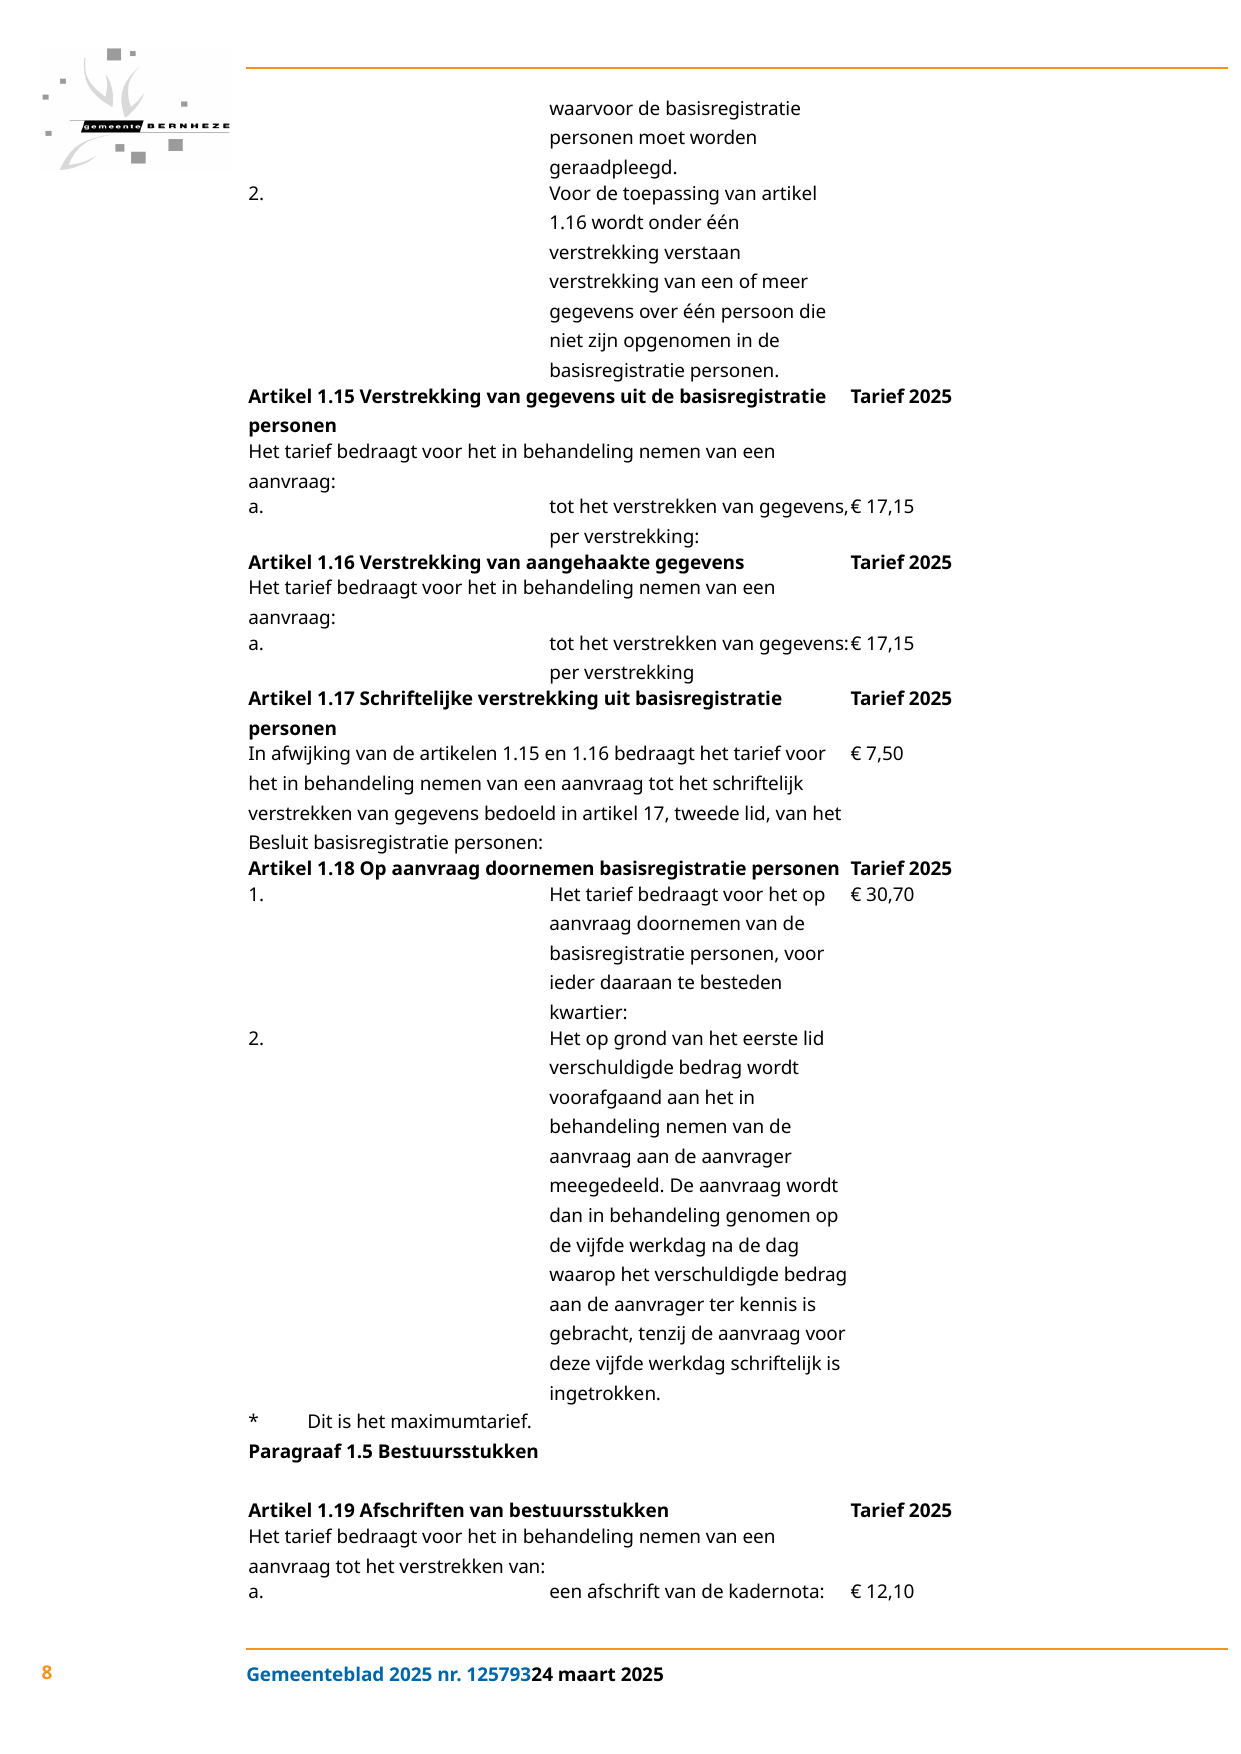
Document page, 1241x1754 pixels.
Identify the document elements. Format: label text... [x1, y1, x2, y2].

table_cell € 30,70 [850, 881, 1152, 1025]
table_cell a. [248, 630, 549, 685]
table_cell Tarief 2025 [850, 383, 1152, 438]
table_cell Het tarief bedraagt voor het in behandeling nemen van een aanvraag: [248, 438, 850, 493]
table_cell 2. [248, 1025, 549, 1406]
table_cell tot het verstrekken van gegevens: per verstrekking [549, 630, 850, 685]
table_cell [248, 95, 549, 180]
table_cell In afwijking van de artikelen 1.15 en 1.16 bedraagt het tarief voor het in behandeling nemen van een aanvraag tot het schriftelijk verstrekken van gegevens bedoeld in artikel 17, tweede lid, van het Besluit basisregistratie personen: [248, 741, 850, 855]
table_cell a. [248, 1579, 549, 1604]
table_header Tarief 2025 [850, 1498, 1152, 1523]
table_cell Artikel 1.15 Verstrekking van gegevens uit de basisregistratie personen [248, 383, 850, 438]
table_cell € 12,10 [850, 1579, 1152, 1604]
table_cell € 17,15 [850, 630, 1152, 685]
table_cell Het tarief bedraagt voor het op aanvraag doornemen van de basisregistratie personen, voor ieder daaraan te besteden kwartier: [549, 881, 850, 1025]
picture [41, 47, 231, 172]
table_cell € 7,50 [850, 741, 1152, 855]
table_cell [850, 1025, 1152, 1406]
table_cell Artikel 1.17 Schriftelijke verstrekking uit basisregistratie personen [248, 685, 850, 741]
table_cell tot het verstrekken van gegevens, per verstrekking: [549, 494, 850, 549]
table_cell Artikel 1.18 Op aanvraag doornemen basisregistratie personen [248, 855, 850, 881]
table_cell een afschrift van de kadernota: [549, 1579, 850, 1604]
table_cell Tarief 2025 [850, 855, 1152, 881]
list Dit is het maximumtarief. [248, 1409, 1152, 1434]
table_cell Het tarief bedraagt voor het in behandeling nemen van een aanvraag tot het verstrekken van: [248, 1523, 850, 1579]
table_cell Het op grond van het eerste lid verschuldigde bedrag wordt voorafgaand aan het in behandeling nemen van de aanvraag aan de aanvrager meegedeeld. De aanvraag wordt dan in behandeling genomen op de vijfde werkdag na de dag waarop het verschuldigde bedrag aan de aanvrager ter kennis is gebracht, tenzij de aanvraag voor deze vijfde werkdag schriftelijk is ingetrokken. [549, 1025, 850, 1406]
table_cell Voor de toepassing van artikel 1.16 wordt onder één verstrekking verstaan verstrekking van een of meer gegevens over één persoon die niet zijn opgenomen in de basisregistratie personen. [549, 180, 850, 383]
table_cell [850, 1523, 1152, 1579]
table_cell waarvoor de basisregistratie personen moet worden geraadpleegd. [549, 95, 850, 180]
table_cell 2. [248, 180, 549, 383]
table_cell [850, 575, 1152, 630]
table_cell Artikel 1.16 Verstrekking van aangehaakte gegevens [248, 549, 850, 574]
table_cell 1. [248, 881, 549, 1025]
table_cell Tarief 2025 [850, 685, 1152, 741]
table_cell [850, 438, 1152, 493]
table_header Artikel 1.19 Afschriften van bestuursstukken [248, 1498, 850, 1523]
table_cell € 17,15 [850, 494, 1152, 549]
table_cell [850, 180, 1152, 383]
table_cell Het tarief bedraagt voor het in behandeling nemen van een aanvraag: [248, 575, 850, 630]
table_cell [850, 95, 1152, 180]
text Paragraaf 1.5 Bestuursstukken [248, 1438, 1152, 1464]
table_cell Tarief 2025 [850, 549, 1152, 574]
table_cell a. [248, 494, 549, 549]
